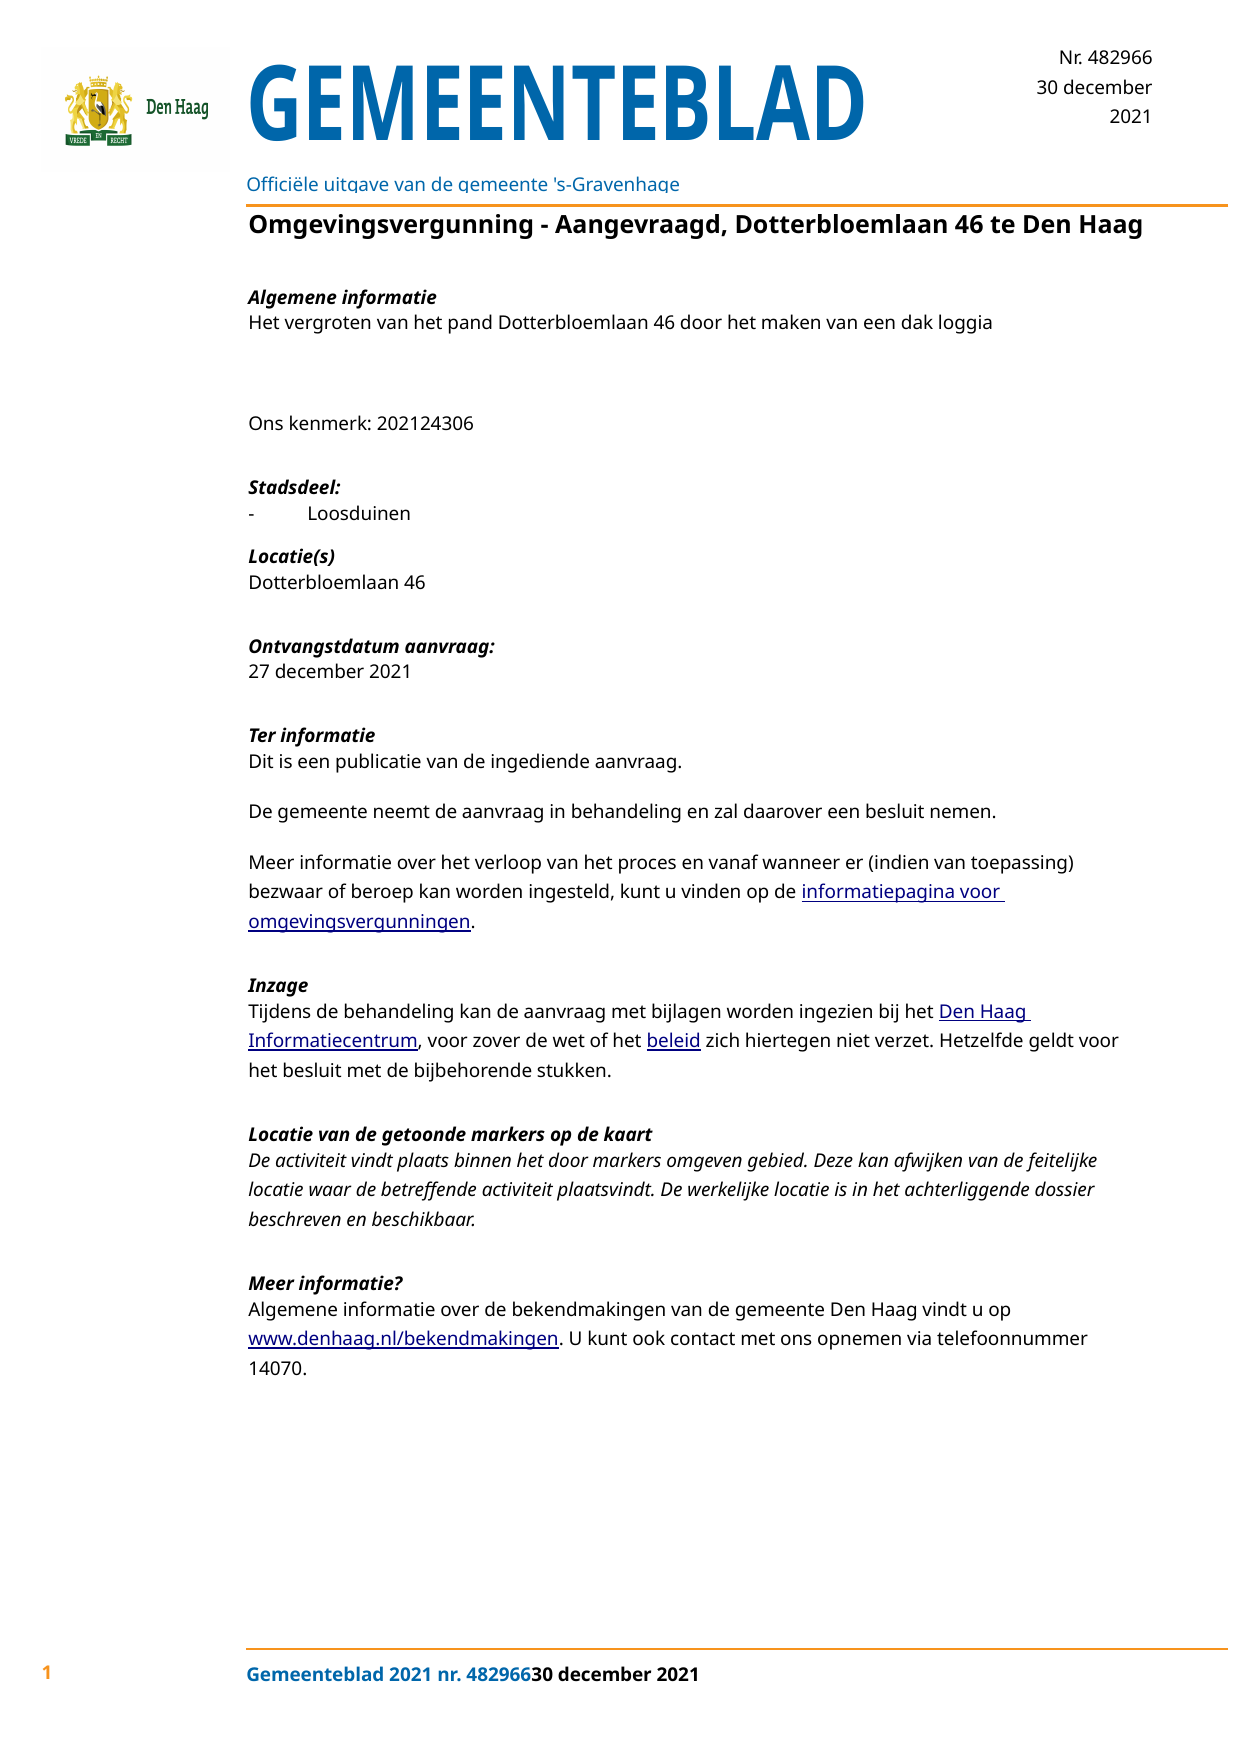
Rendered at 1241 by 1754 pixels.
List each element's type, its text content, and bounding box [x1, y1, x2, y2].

text Meer informatie over het verloop van het proces en vanaf wanneer er (indien van toepassing) bezwaar of beroep kan worden ingesteld, kunt u vinden op de informatiepagina voor omgevingsvergunningen. [248, 849, 1152, 934]
text Algemene informatie [248, 284, 1152, 309]
text Algemene informatie over de bekendmakingen van de gemeente Den Haag vindt u op www.denhaag.nl/bekendmakingen. U kunt ook contact met ons opnemen via telefoonnummer 14070. [248, 1296, 1152, 1381]
text Locatie(s) [248, 543, 1152, 569]
text Ons kenmerk: 202124306 [248, 410, 1152, 436]
text De gemeente neemt de aanvraag in behandeling en zal daarover een besluit nemen. [248, 799, 1152, 824]
text Ter informatie [248, 723, 1152, 748]
text Inzage [248, 972, 1152, 998]
text Dotterbloemlaan 46 [248, 569, 1152, 595]
text Omgevingsvergunning - Aangevraagd, Dotterbloemlaan 46 te Den Haag [248, 207, 1152, 241]
text De activiteit vindt plaats binnen het door markers omgeven gebied. Deze kan afwijken van de feitelijke locatie waar de betreffende activiteit plaatsvindt. De werkelijke locatie is in het achterliggende dossier beschreven en beschikbaar. [248, 1147, 1152, 1232]
text Ontvangstdatum aanvraag: [248, 633, 1152, 659]
text Meer informatie? [248, 1270, 1152, 1296]
text Dit is een publicatie van de ingediende aanvraag. [248, 748, 1152, 774]
text Tijdens de behandeling kan de aanvraag met bijlagen worden ingezien bij het Den Haag Informatiecentrum, voor zover de wet of het beleid zich hiertegen niet verzet. Hetzelfde geldt voor het besluit met de bijbehorende stukken. [248, 998, 1152, 1083]
text 27 december 2021 [248, 659, 1152, 684]
list Loosduinen [248, 500, 1152, 526]
text Stadsdeel: [248, 474, 1152, 500]
picture [41, 47, 231, 172]
text Locatie van de getoonde markers op de kaart [248, 1121, 1152, 1147]
text Het vergroten van het pand Dotterbloemlaan 46 door het maken van een dak loggia [248, 309, 1152, 335]
